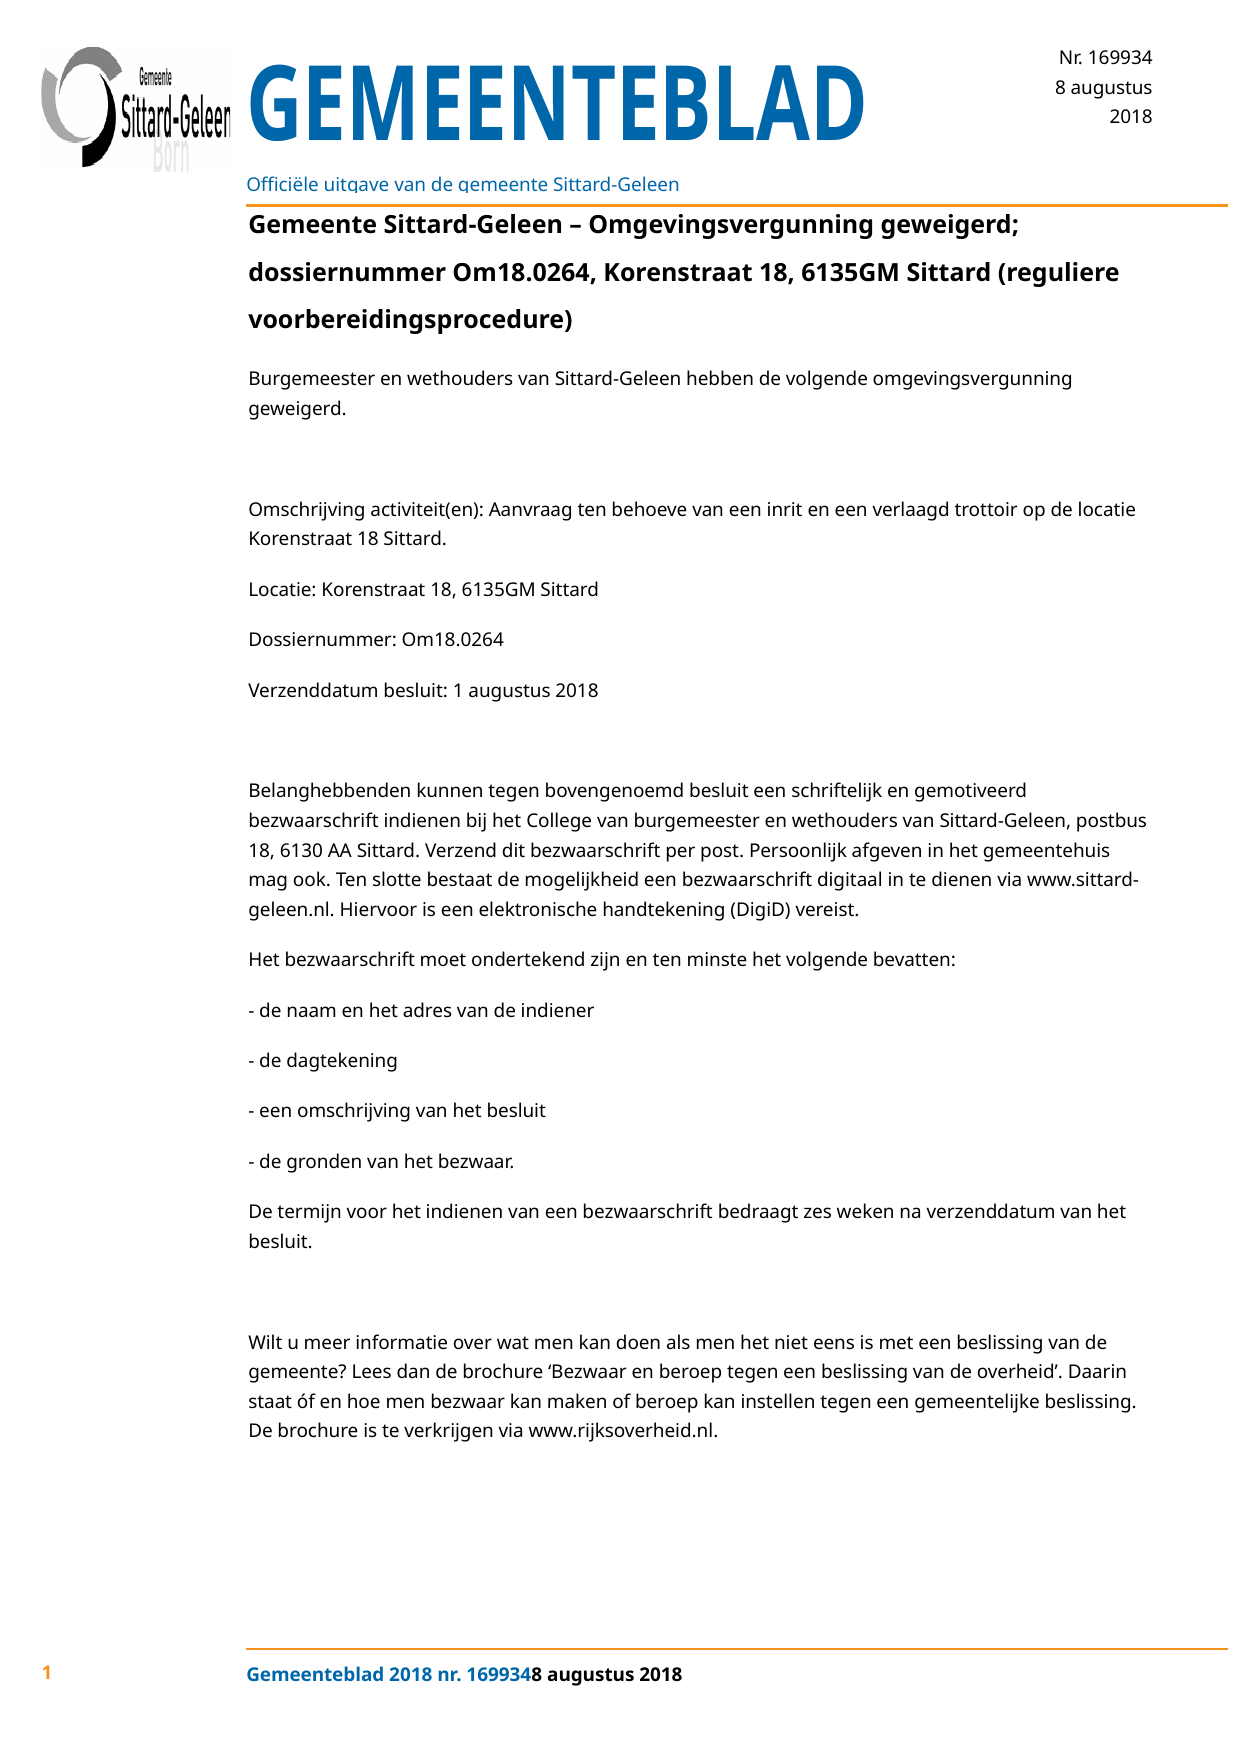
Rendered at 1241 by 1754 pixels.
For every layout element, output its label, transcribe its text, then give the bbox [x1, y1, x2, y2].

text Belanghebbenden kunnen tegen bovengenoemd besluit een schriftelijk en gemotiveerd bezwaarschrift indienen bij het College van burgemeester en wethouders van Sittard-Geleen, postbus 18, 6130 AA Sittard. Verzend dit bezwaarschrift per post. Persoonlijk afgeven in het gemeentehuis mag ook. Ten slotte bestaat de mogelijkheid een bezwaarschrift digitaal in te dienen via www.sittard-geleen.nl. Hiervoor is een elektronische handtekening (DigiD) vereist. [248, 778, 1152, 922]
text Omschrijving activiteit(en): Aanvraag ten behoeve van een inrit en een verlaagd trottoir op de locatie Korenstraat 18 Sittard. [248, 496, 1152, 551]
text De termijn voor het indienen van een bezwaarschrift bedraagt zes weken na verzenddatum van het besluit. [248, 1198, 1152, 1254]
text - de naam en het adres van de indiener [248, 997, 1152, 1022]
text - de gronden van het bezwaar. [248, 1148, 1152, 1174]
text Het bezwaarschrift moet ondertekend zijn en ten minste het volgende bevatten: [248, 946, 1152, 972]
picture [41, 47, 231, 172]
text Verzenddatum besluit: 1 augustus 2018 [248, 677, 1152, 702]
text Burgemeester en wethouders van Sittard-Geleen hebben de volgende omgevingsvergunning geweigerd. [248, 366, 1152, 421]
text Wilt u meer informatie over wat men kan doen als men het niet eens is met een beslissing van de gemeente? Lees dan de brochure ‘Bezwaar en beroep tegen een beslissing van de overheid’. Daarin staat óf en hoe men bezwaar kan maken of beroep kan instellen tegen een gemeentelijke beslissing. De brochure is te verkrijgen via www.rijksoverheid.nl. [248, 1329, 1152, 1443]
text - de dagtekening [248, 1047, 1152, 1073]
text Gemeente Sittard-Geleen – Omgevingsvergunning geweigerd; dossiernummer Om18.0264, Korenstraat 18, 6135GM Sittard (reguliere voorbereidingsprocedure) [248, 207, 1152, 336]
text - een omschrijving van het besluit [248, 1098, 1152, 1123]
text Dossiernummer: Om18.0264 [248, 626, 1152, 652]
text Locatie: Korenstraat 18, 6135GM Sittard [248, 576, 1152, 602]
